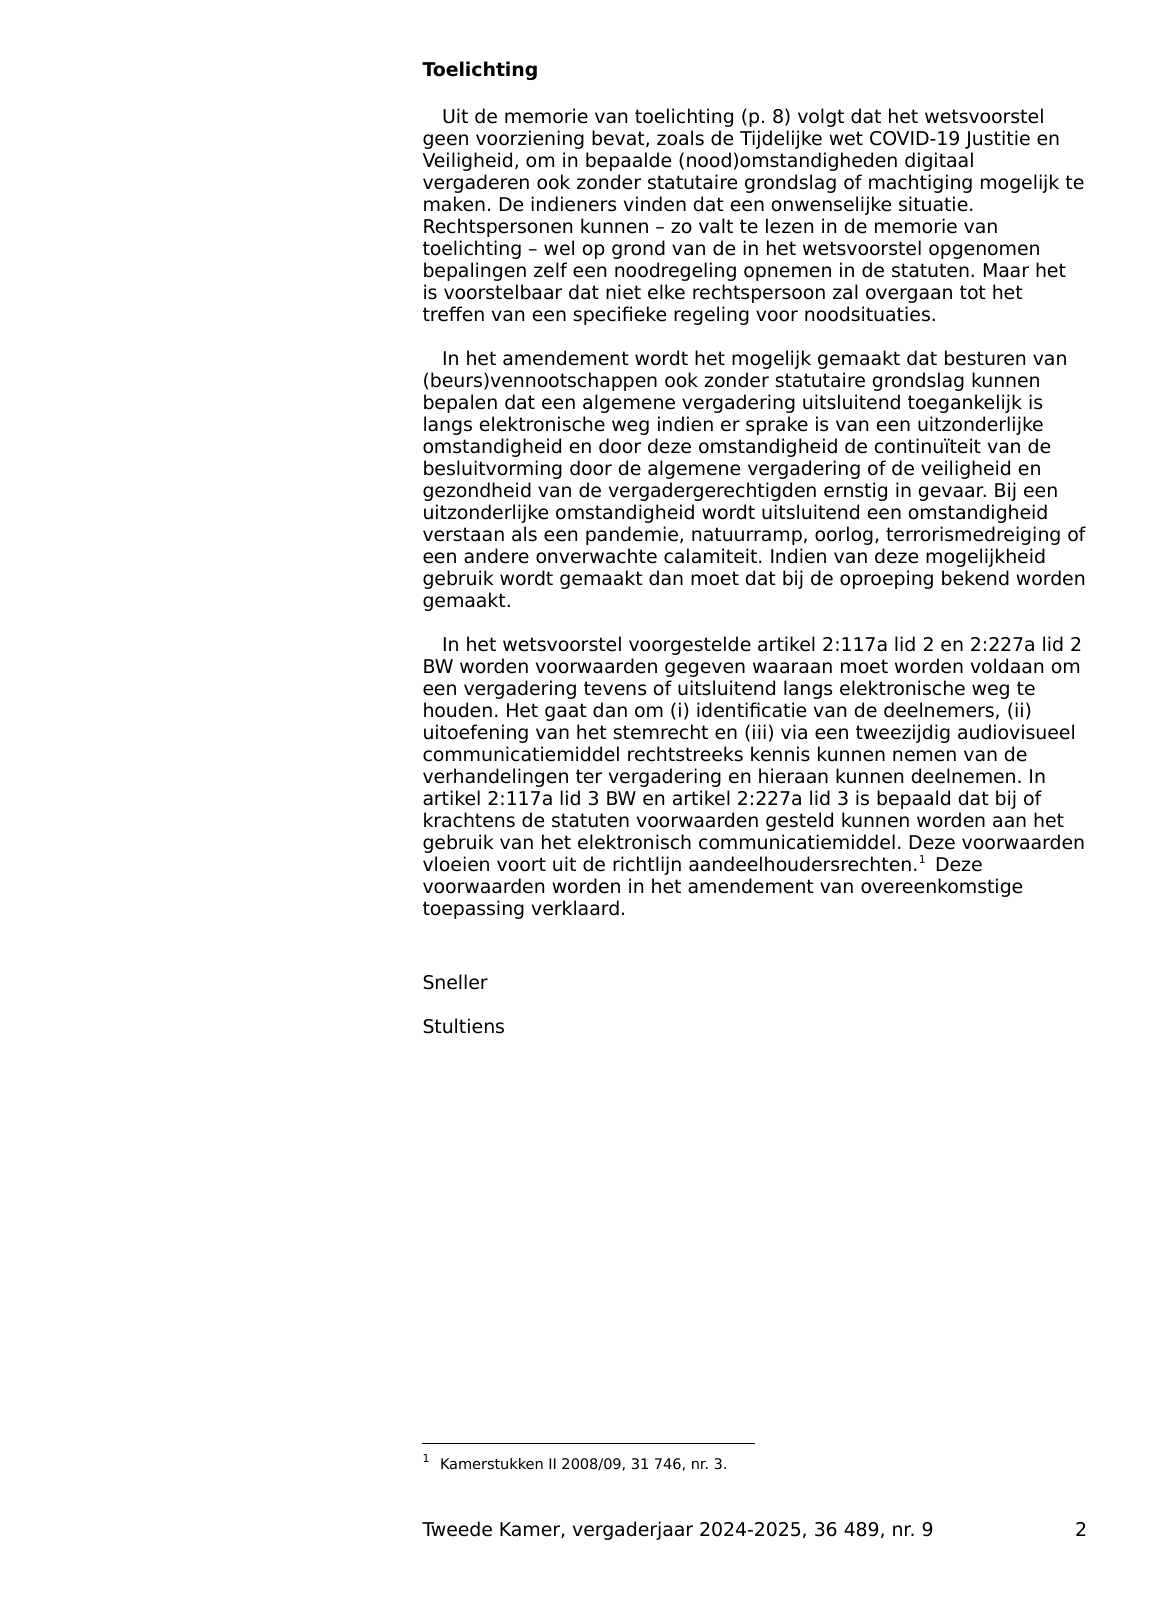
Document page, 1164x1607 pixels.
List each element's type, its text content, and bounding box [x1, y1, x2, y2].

text Uit de memorie van toelichting (p. 8) volgt dat het wetsvoorstel geen voorziening bevat, zoals de Tijdelijke wet COVID-19 Justitie en Veiligheid, om in bepaalde (nood)omstandigheden digitaal vergaderen ook zonder statutaire grondslag of machtiging mogelijk te maken. De indieners vinden dat een onwenselijke situatie. Rechtspersonen kunnen – zo valt te lezen in de memorie van toelichting – wel op grond van de in het wetsvoorstel opgenomen bepalingen zelf een noodregeling opnemen in de statuten. Maar het is voorstelbaar dat niet elke rechtspersoon zal overgaan tot het treffen van een specifieke regeling voor noodsituaties. [422, 106, 1087, 326]
text In het wetsvoorstel voorgestelde artikel 2:117a lid 2 en 2:227a lid 2 BW worden voorwaarden gegeven waaraan moet worden voldaan om een vergadering tevens of uitsluitend langs elektronische weg te houden. Het gaat dan om (i) identificatie van de deelnemers, (ii) uitoefening van het stemrecht en (iii) via een tweezijdig audiovisueel communicatiemiddel rechtstreeks kennis kunnen nemen van de verhandelingen ter vergadering en hieraan kunnen deelnemen. In artikel 2:117a lid 3 BW en artikel 2:227a lid 3 is bepaald dat bij of krachtens de statuten voorwaarden gesteld kunnen worden aan het gebruik van het elektronisch communicatiemiddel. Deze voorwaarden vloeien voort uit de richtlijn aandeelhoudersrechten. Deze voorwaarden worden in het amendement van overeenkomstige toepassing verklaard. [422, 634, 1087, 920]
text Kamerstukken II 2008/09, 31 746, nr. 3. [422, 1452, 1087, 1474]
text In het amendement wordt het mogelijk gemaakt dat besturen van (beurs)vennootschappen ook zonder statutaire grondslag kunnen bepalen dat een algemene vergadering uitsluitend toegankelijk is langs elektronische weg indien er sprake is van een uitzonderlijke omstandigheid en door deze omstandigheid de continuïteit van de besluitvorming door de algemene vergadering of de veiligheid en gezondheid van de vergadergerechtigden ernstig in gevaar. Bij een uitzonderlijke omstandigheid wordt uitsluitend een omstandigheid verstaan als een pandemie, natuurramp, oorlog, terrorismedreiging of een andere onverwachte calamiteit. Indien van deze mogelijkheid gebruik wordt gemaakt dan moet dat bij de oproeping bekend worden gemaakt. [422, 348, 1087, 612]
subtitle Toelichting [422, 59, 1087, 81]
text Sneller Stultiens [422, 950, 1087, 1038]
